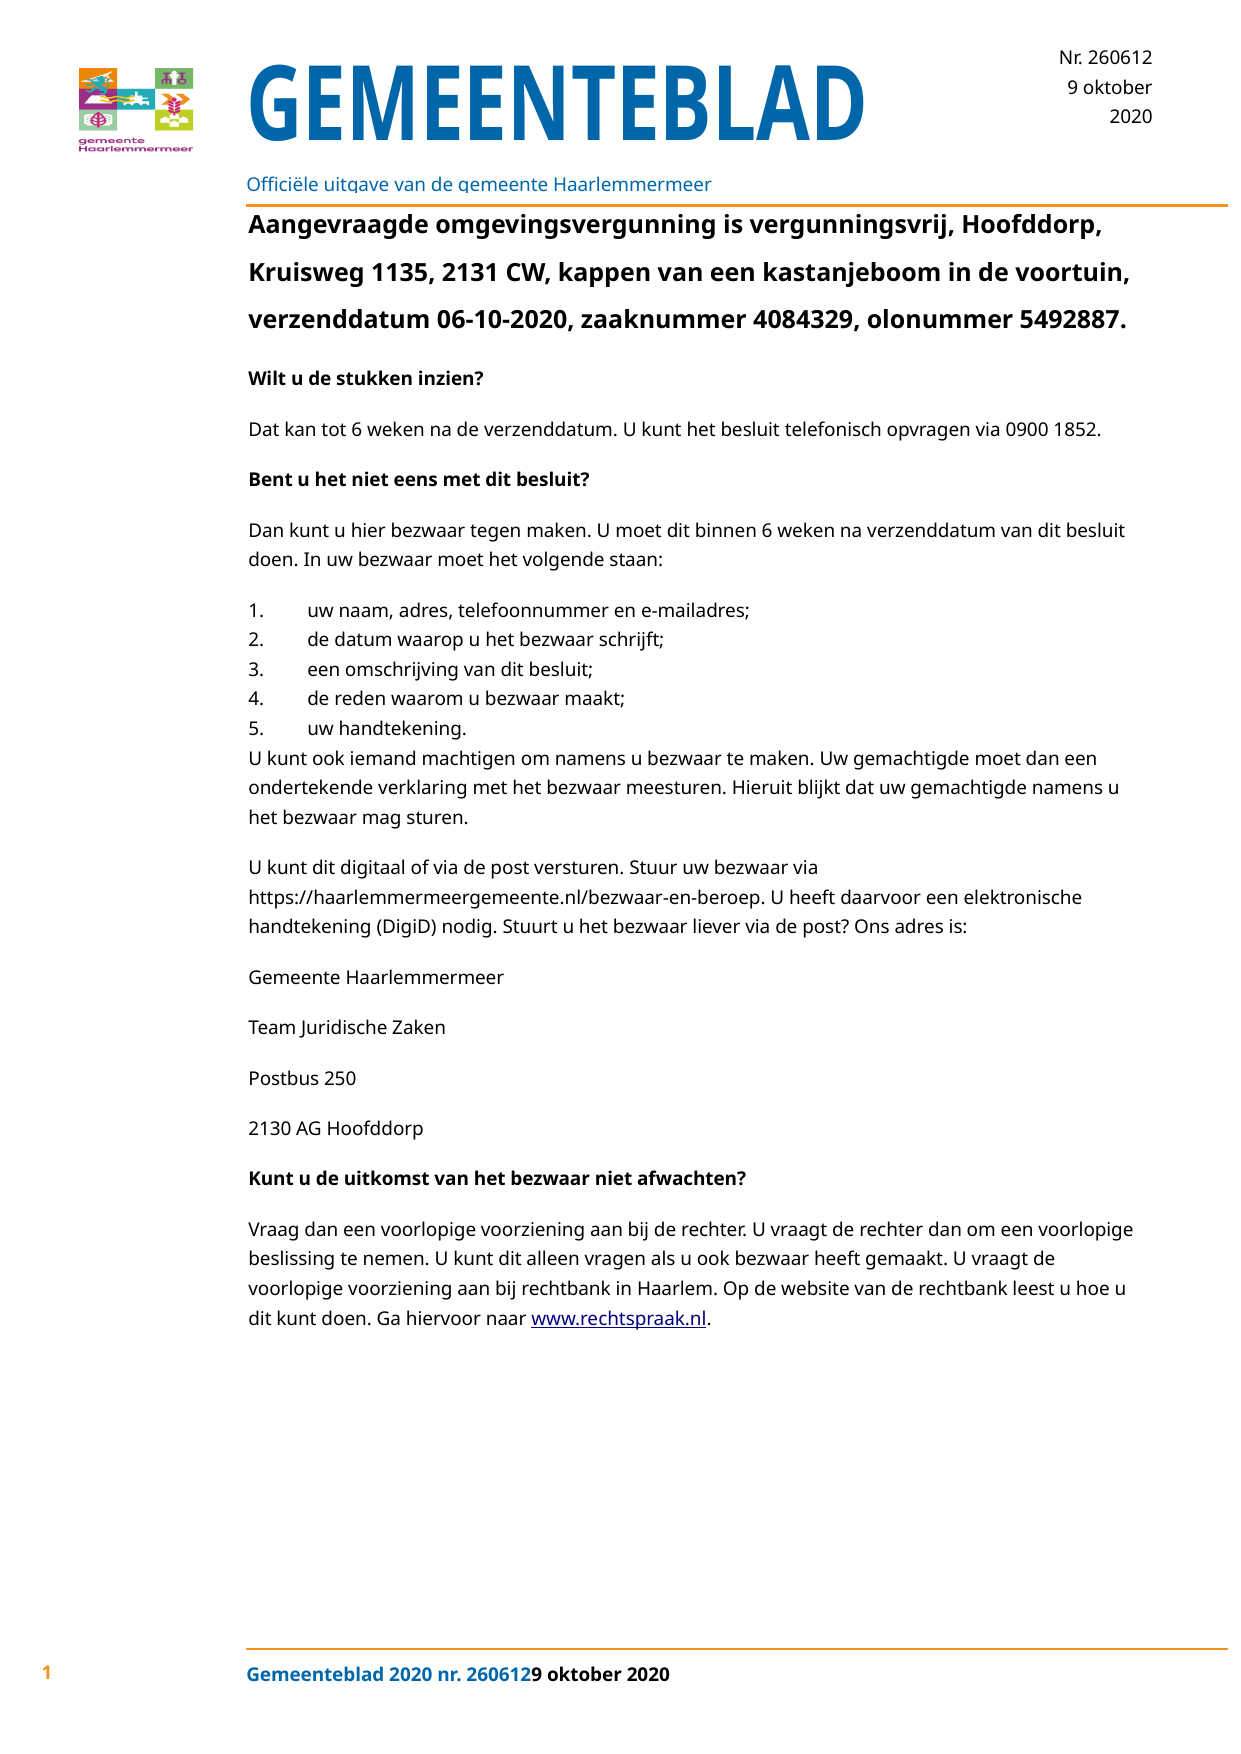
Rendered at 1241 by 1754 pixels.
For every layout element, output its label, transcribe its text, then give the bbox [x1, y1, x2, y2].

text Postbus 250 [248, 1065, 1152, 1090]
text Gemeente Haarlemmermeer [248, 964, 1152, 989]
text Team Juridische Zaken [248, 1014, 1152, 1040]
list een omschrijving van dit besluit; [248, 656, 1152, 682]
list de datum waarop u het bezwaar schrijft; [248, 626, 1152, 652]
text Wilt u de stukken inzien? [248, 366, 1152, 391]
text Dan kunt u hier bezwaar tegen maken. U moet dit binnen 6 weken na verzenddatum van dit besluit doen. In uw bezwaar moet het volgende staan: [248, 517, 1152, 572]
list uw naam, adres, telefoonnummer en e-mailadres; [248, 597, 1152, 622]
list de reden waarom u bezwaar maakt; [248, 686, 1152, 711]
picture [41, 47, 231, 172]
text Bent u het niet eens met dit besluit? [248, 466, 1152, 492]
text U kunt dit digitaal of via de post versturen. Stuur uw bezwaar via https://haarlemmermeergemeente.nl/bezwaar-en-beroep. U heeft daarvoor een elektronische handtekening (DigiD) nodig. Stuurt u het bezwaar liever via de post? Ons adres is: [248, 854, 1152, 939]
text Dat kan tot 6 weken na de verzenddatum. U kunt het besluit telefonisch opvragen via 0900 1852. [248, 416, 1152, 442]
text Kunt u de uitkomst van het bezwaar niet afwachten? [248, 1166, 1152, 1191]
list uw handtekening. [248, 715, 1152, 741]
text 2130 AG Hoofddorp [248, 1115, 1152, 1141]
text U kunt ook iemand machtigen om namens u bezwaar te maken. Uw gemachtigde moet dan een ondertekende verklaring met het bezwaar meesturen. Hieruit blijkt dat uw gemachtigde namens u het bezwaar mag sturen. [248, 745, 1152, 829]
text Vraag dan een voorlopige voorziening aan bij de rechter. U vraagt de rechter dan om een voorlopige beslissing te nemen. U kunt dit alleen vragen als u ook bezwaar heeft gemaakt. U vraagt de voorlopige voorziening aan bij rechtbank in Haarlem. Op de website van de rechtbank leest u hoe u dit kunt doen. Ga hiervoor naar www.rechtspraak.nl. [248, 1216, 1152, 1330]
text Aangevraagde omgevingsvergunning is vergunningsvrij, Hoofddorp, Kruisweg 1135, 2131 CW, kappen van een kastanjeboom in de voortuin, verzenddatum 06-10-2020, zaaknummer 4084329, olonummer 5492887. [248, 207, 1152, 336]
